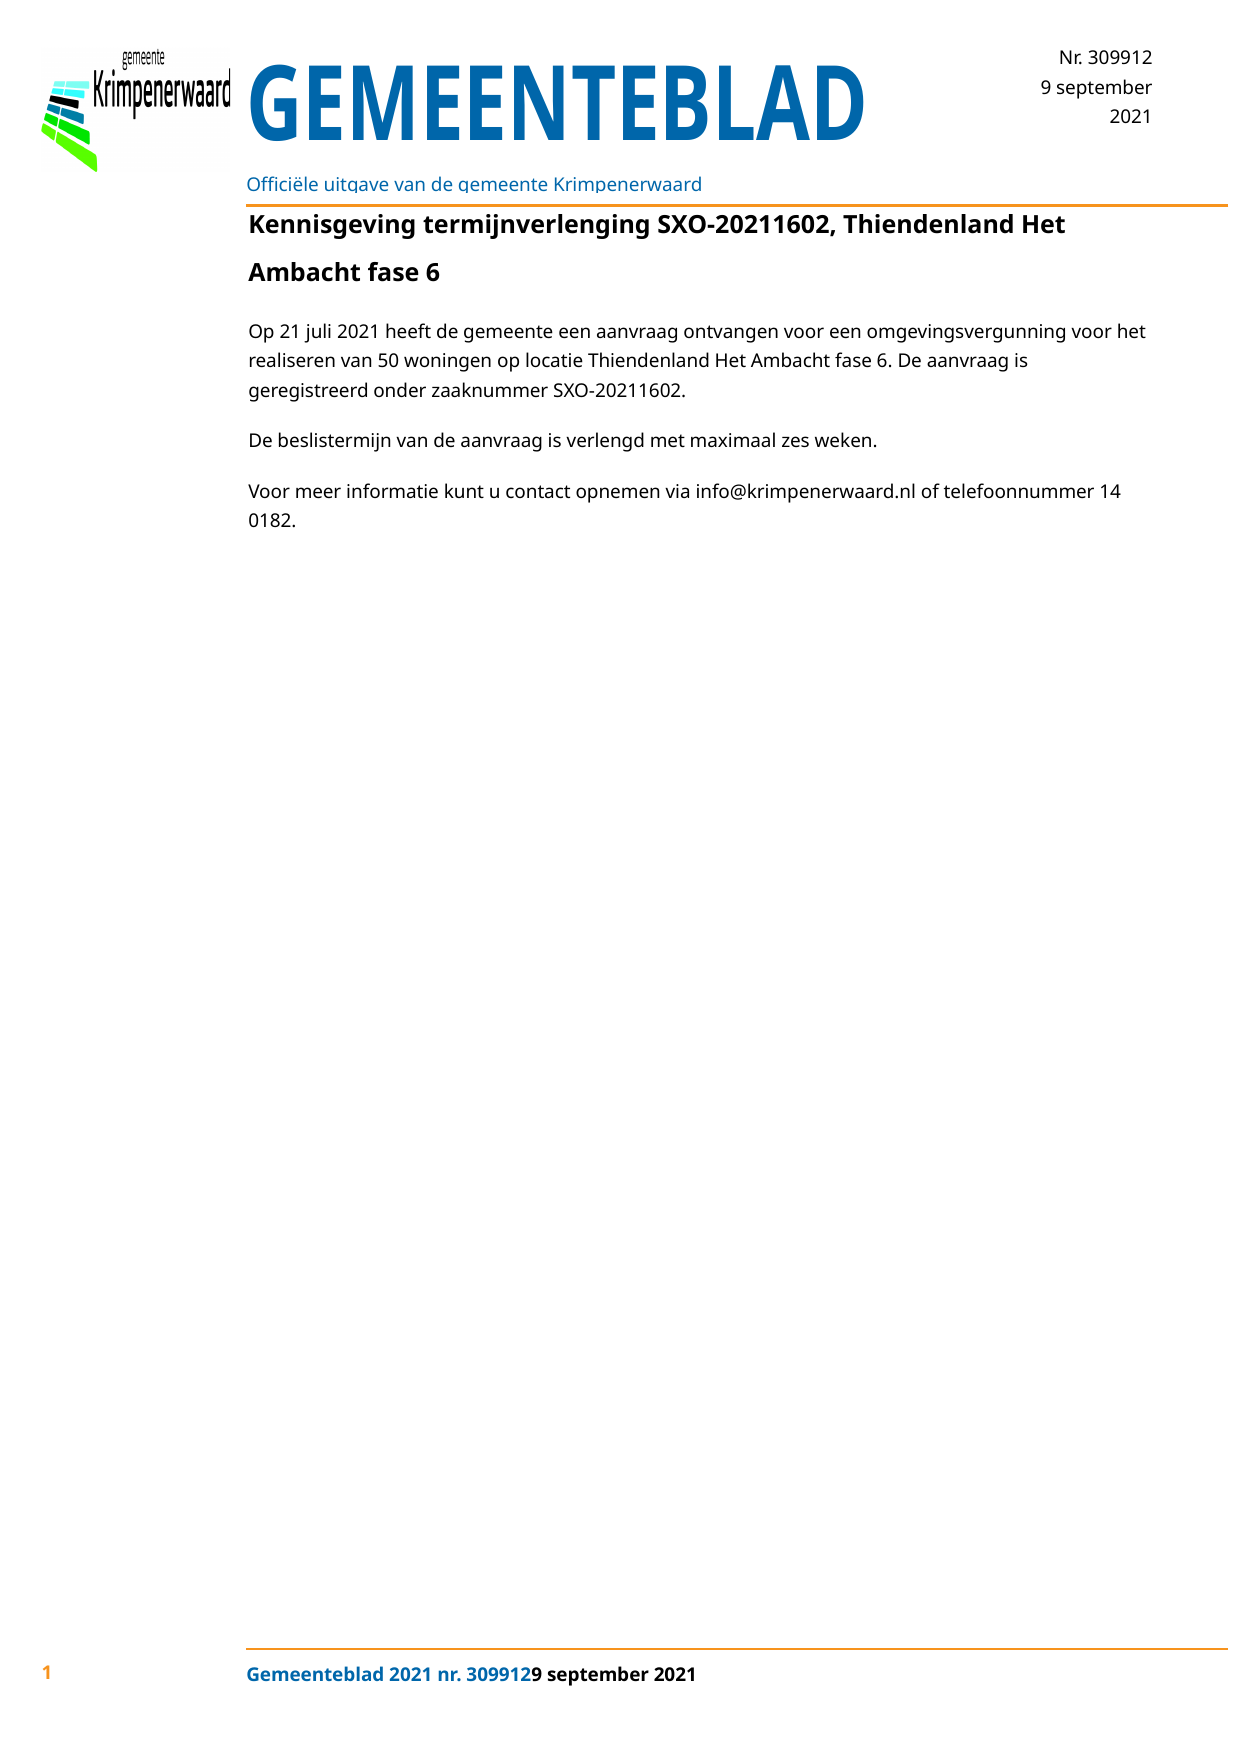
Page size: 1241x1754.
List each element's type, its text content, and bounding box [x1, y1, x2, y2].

picture [41, 47, 231, 172]
text De beslistermijn van de aanvraag is verlengd met maximaal zes weken. [248, 427, 1152, 453]
text Kennisgeving termijnverlenging SXO-20211602, Thiendenland Het Ambacht fase 6 [248, 207, 1152, 288]
text Voor meer informatie kunt u contact opnemen via info@krimpenerwaard.nl of telefoonnummer 14 0182. [248, 478, 1152, 533]
text Op 21 juli 2021 heeft de gemeente een aanvraag ontvangen voor een omgevingsvergunning voor het realiseren van 50 woningen op locatie Thiendenland Het Ambacht fase 6. De aanvraag is geregistreerd onder zaaknummer SXO-20211602. [248, 318, 1152, 403]
